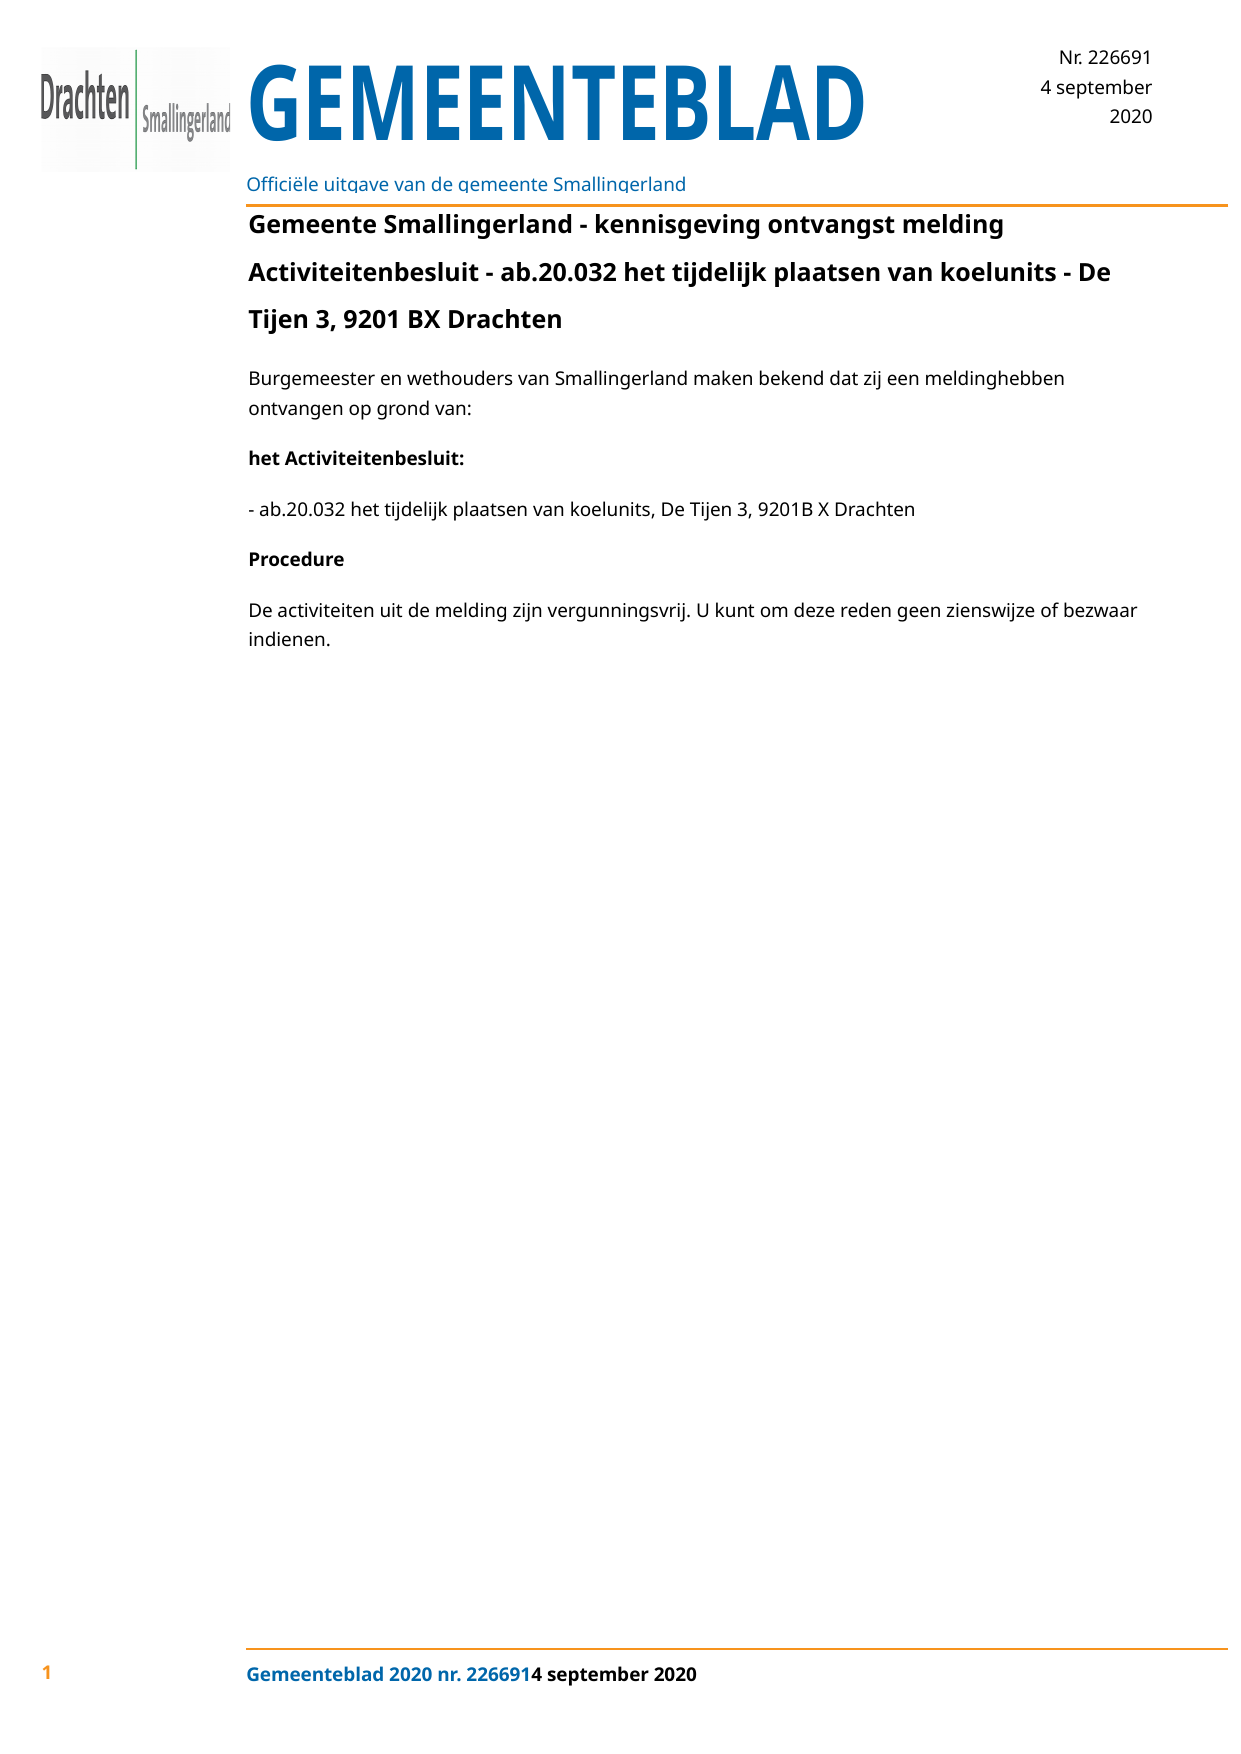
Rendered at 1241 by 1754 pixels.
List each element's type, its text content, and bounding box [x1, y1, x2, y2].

text Gemeente Smallingerland - kennisgeving ontvangst melding Activiteitenbesluit - ab.20.032 het tijdelijk plaatsen van koelunits - De Tijen 3, 9201 BX Drachten [248, 207, 1152, 336]
text De activiteiten uit de melding zijn vergunningsvrij. U kunt om deze reden geen zienswijze of bezwaar indienen. [248, 597, 1152, 652]
text - ab.20.032 het tijdelijk plaatsen van koelunits, De Tijen 3, 9201B X Drachten [248, 496, 1152, 522]
text Procedure [248, 546, 1152, 572]
text Burgemeester en wethouders van Smallingerland maken bekend dat zij een meldinghebben ontvangen op grond van: [248, 366, 1152, 421]
picture [41, 47, 231, 172]
text het Activiteitenbesluit: [248, 446, 1152, 471]
